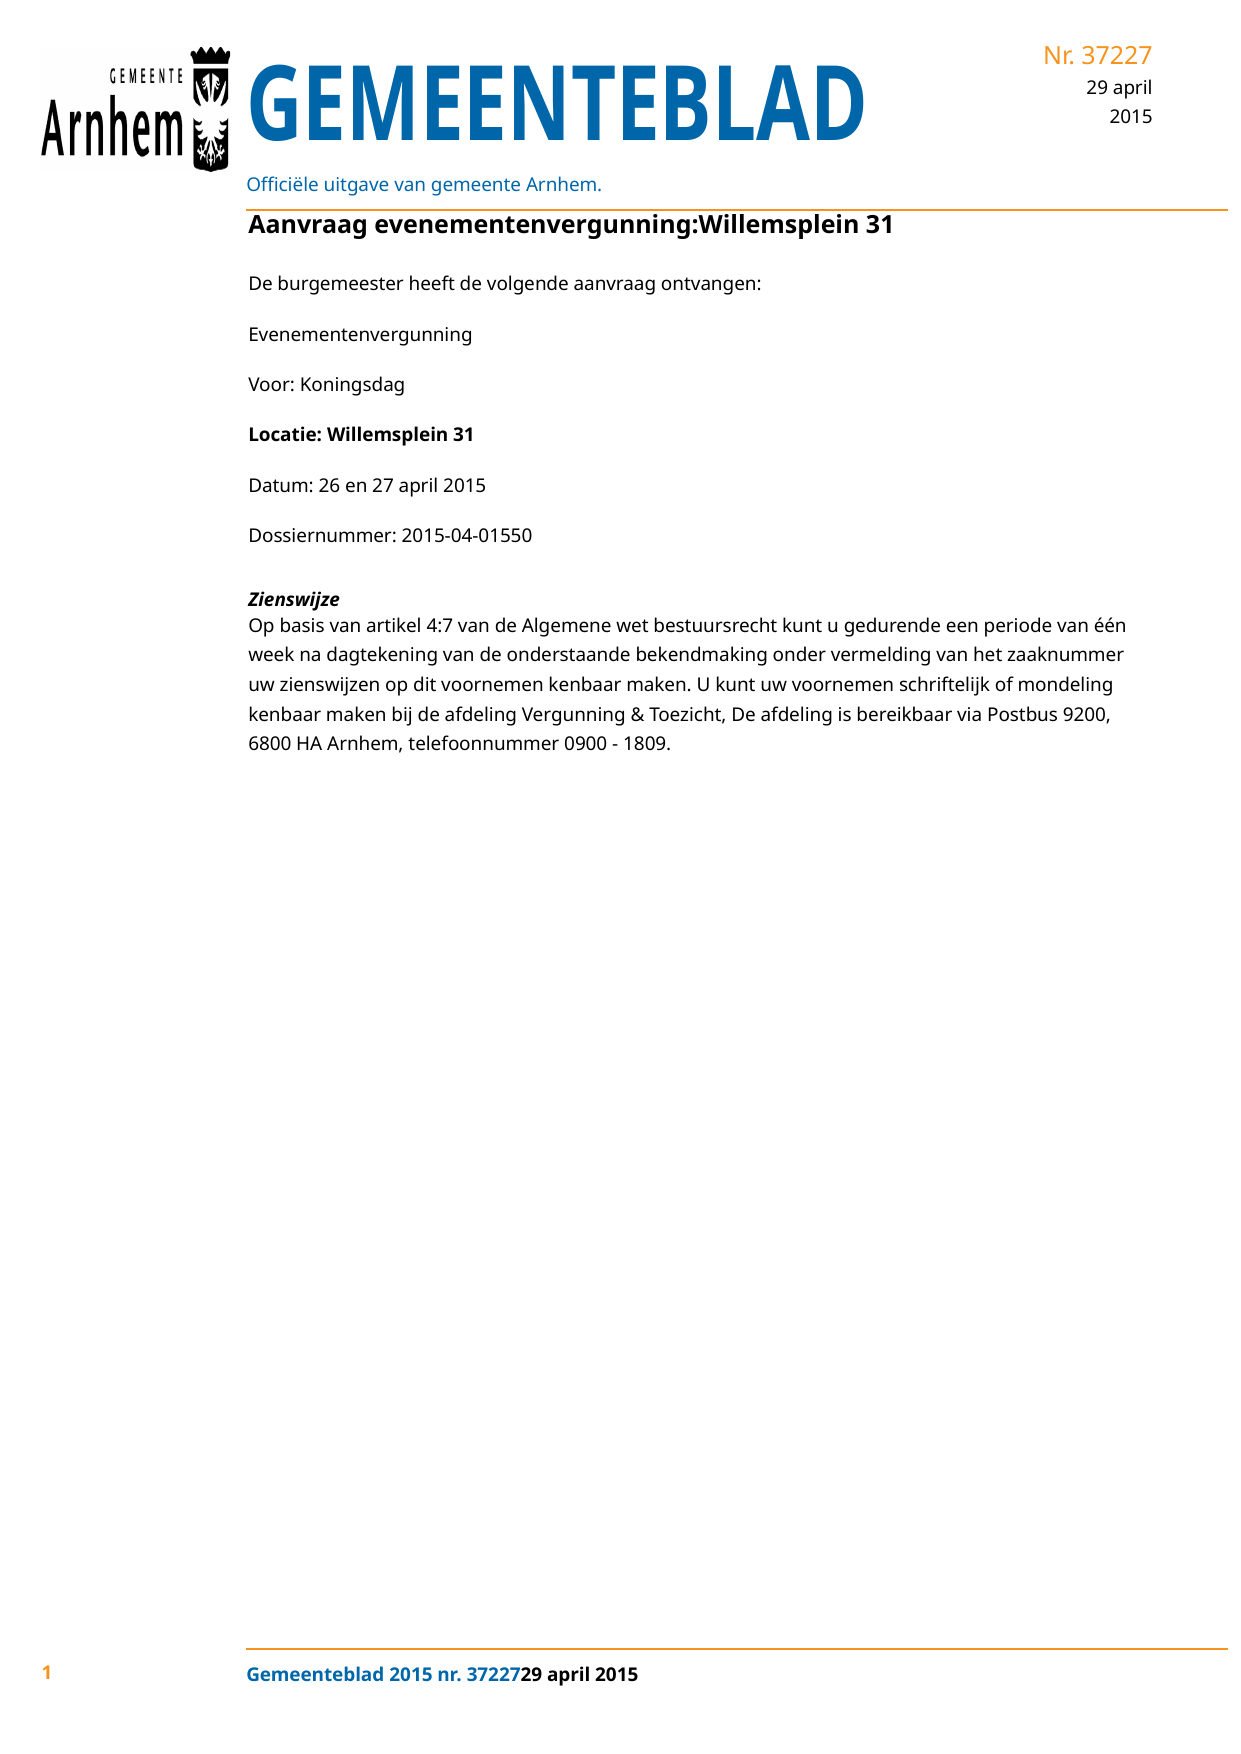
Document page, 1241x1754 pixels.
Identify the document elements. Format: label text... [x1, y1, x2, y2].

text Voor: Koningsdag [248, 371, 1152, 397]
text Op basis van artikel 4:7 van de Algemene wet bestuursrecht kunt u gedurende een periode van één week na dagtekening van de onderstaande bekendmaking onder vermelding van het zaaknummer uw zienswijzen op dit voornemen kenbaar maken. U kunt uw voornemen schriftelijk of mondeling kenbaar maken bij de afdeling Vergunning & Toezicht, De afdeling is bereikbaar via Postbus 9200, 6800 HA Arnhem, telefoonnummer 0900 - 1809. [248, 612, 1152, 756]
text Aanvraag evenementenvergunning:Willemsplein 31 [248, 211, 1152, 241]
text Evenementenvergunning [248, 321, 1152, 346]
text Zienswijze [248, 586, 1152, 612]
text Datum: 26 en 27 april 2015 [248, 472, 1152, 498]
text Dossiernummer: 2015-04-01550 [248, 522, 1152, 548]
picture [41, 47, 231, 172]
text Locatie: Willemsplein 31 [248, 422, 1152, 447]
text De burgemeester heeft de volgende aanvraag ontvangen: [248, 270, 1152, 296]
